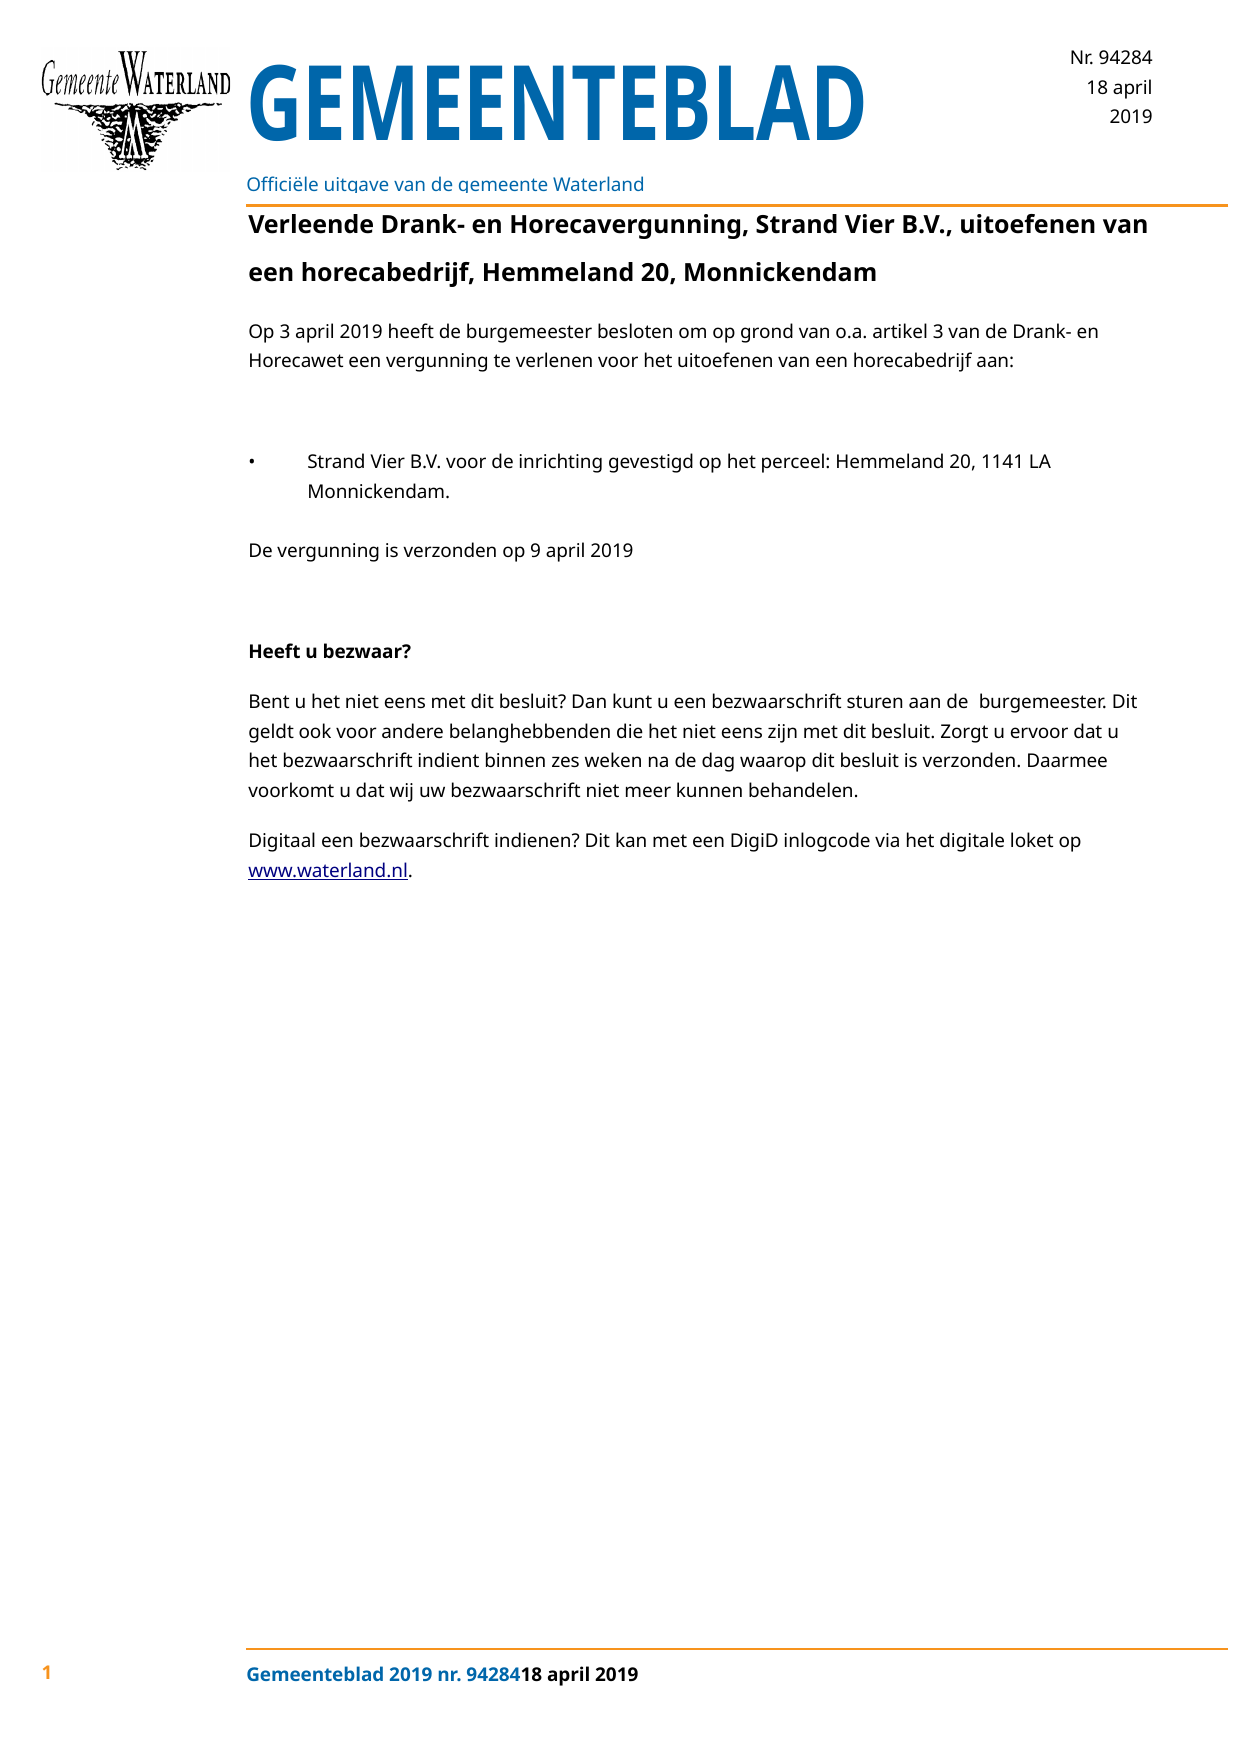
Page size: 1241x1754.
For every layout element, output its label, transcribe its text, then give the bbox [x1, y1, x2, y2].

text De vergunning is verzonden op 9 april 2019 [248, 537, 1152, 563]
picture [41, 47, 231, 172]
text Op 3 april 2019 heeft de burgemeester besloten om op grond van o.a. artikel 3 van de Drank- en Horecawet een vergunning te verlenen voor het uitoefenen van een horecabedrijf aan: [248, 318, 1152, 373]
text Verleende Drank- en Horecavergunning, Strand Vier B.V., uitoefenen van een horecabedrijf, Hemmeland 20, Monnickendam [248, 207, 1152, 288]
list Strand Vier B.V. voor de inrichting gevestigd op het perceel: Hemmeland 20, 1141 LA Monnickendam. [248, 448, 1152, 504]
text Digitaal een bezwaarschrift indienen? Dit kan met een DigiD inlogcode via het digitale loket op www.waterland.nl. [248, 827, 1152, 883]
text Heeft u bezwaar? [248, 638, 1152, 664]
text Bent u het niet eens met dit besluit? Dan kunt u een bezwaarschrift sturen aan de burgemeester. Dit geldt ook voor andere belanghebbenden die het niet eens zijn met dit besluit. Zorgt u ervoor dat u het bezwaarschrift indient binnen zes weken na de dag waarop dit besluit is verzonden. Daarmee voorkomt u dat wij uw bezwaarschrift niet meer kunnen behandelen. [248, 688, 1152, 803]
